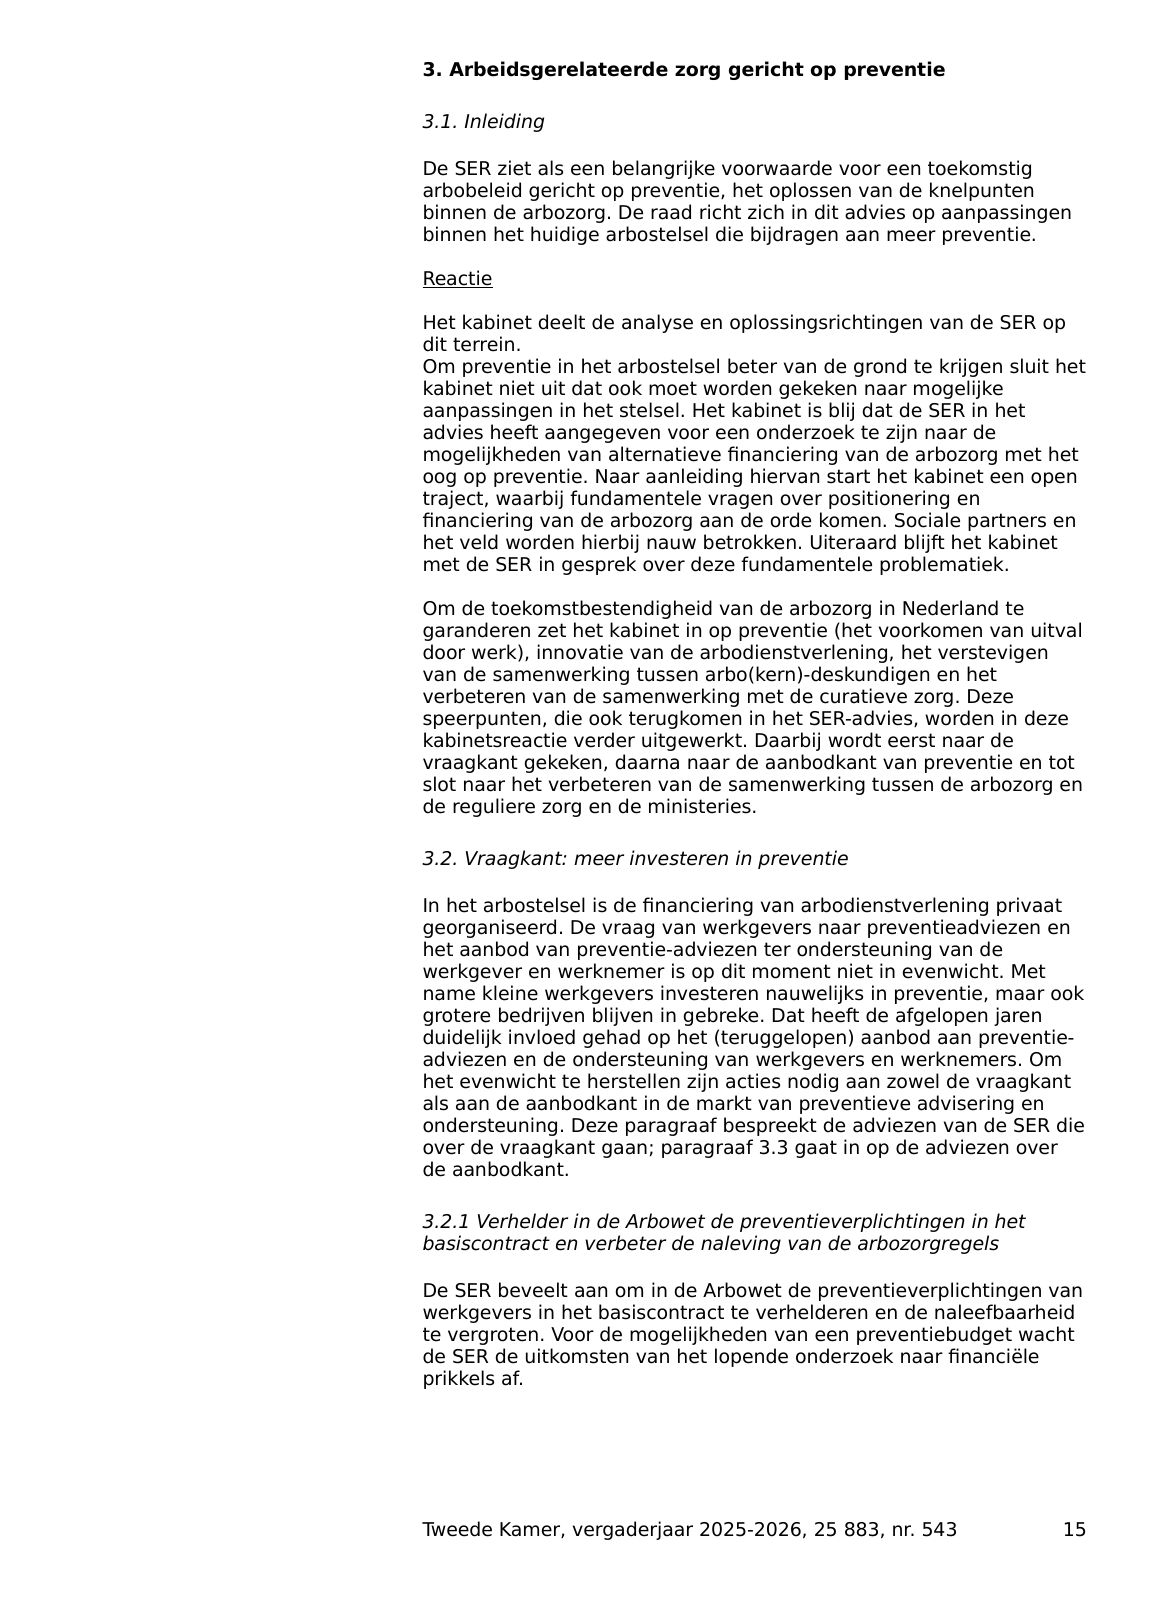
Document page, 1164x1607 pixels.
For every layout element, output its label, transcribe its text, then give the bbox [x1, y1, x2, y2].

text De SER ziet als een belangrijke voorwaarde voor een toekomstig arbobeleid gericht op preventie, het oplossen van de knelpunten binnen de arbozorg. De raad richt zich in dit advies op aanpassingen binnen het huidige arbostelsel die bijdragen aan meer preventie. [422, 158, 1087, 246]
text De SER beveelt aan om in de Arbowet de preventieverplichtingen van werkgevers in het basiscontract te verhelderen en de naleefbaarheid te vergroten. Voor de mogelijkheden van een preventiebudget wacht de SER de uitkomsten van het lopende onderzoek naar financiële prikkels af. [422, 1280, 1087, 1389]
text In het arbostelsel is de financiering van arbodienstverlening privaat georganiseerd. De vraag van werkgevers naar preventieadviezen en het aanbod van preventie-adviezen ter ondersteuning van de werkgever en werknemer is op dit moment niet in evenwicht. Met name kleine werkgevers investeren nauwelijks in preventie, maar ook grotere bedrijven blijven in gebreke. Dat heeft de afgelopen jaren duidelijk invloed gehad op het (teruggelopen) aanbod aan preventie-adviezen en de ondersteuning van werkgevers en werknemers. Om het evenwicht te herstellen zijn acties nodig aan zowel de vraagkant als aan de aanbodkant in de markt van preventieve advisering en ondersteuning. Deze paragraaf bespreekt de adviezen van de SER die over de vraagkant gaan; paragraaf 3.3 gaat in op de adviezen over de aanbodkant. [422, 895, 1087, 1181]
subtitle Reactie [422, 268, 1087, 290]
subtitle 3.2. Vraagkant: meer investeren in preventie [422, 848, 1087, 870]
text Het kabinet deelt de analyse en oplossingsrichtingen van de SER op dit terrein. [422, 312, 1087, 356]
subtitle 3. Arbeidsgerelateerde zorg gericht op preventie [422, 59, 1087, 81]
subtitle 3.2.1 Verhelder in de Arbowet de preventieverplichtingen in het basiscontract en verbeter de naleving van de arbozorgregels [422, 1211, 1087, 1255]
text Om preventie in het arbostelsel beter van de grond te krijgen sluit het kabinet niet uit dat ook moet worden gekeken naar mogelijke aanpassingen in het stelsel. Het kabinet is blij dat de SER in het advies heeft aangegeven voor een onderzoek te zijn naar de mogelijkheden van alternatieve financiering van de arbozorg met het oog op preventie. Naar aanleiding hiervan start het kabinet een open traject, waarbij fundamentele vragen over positionering en financiering van de arbozorg aan de orde komen. Sociale partners en het veld worden hierbij nauw betrokken. Uiteraard blijft het kabinet met de SER in gesprek over deze fundamentele problematiek. [422, 356, 1087, 576]
text Om de toekomstbestendigheid van de arbozorg in Nederland te garanderen zet het kabinet in op preventie (het voorkomen van uitval door werk), innovatie van de arbodienstverlening, het verstevigen van de samenwerking tussen arbo(kern)-deskundigen en het verbeteren van de samenwerking met de curatieve zorg. Deze speerpunten, die ook terugkomen in het SER-advies, worden in deze kabinetsreactie verder uitgewerkt. Daarbij wordt eerst naar de vraagkant gekeken, daarna naar de aanbodkant van preventie en tot slot naar het verbeteren van de samenwerking tussen de arbozorg en de reguliere zorg en de ministeries. [422, 598, 1087, 818]
subtitle 3.1. Inleiding [422, 111, 1087, 133]
